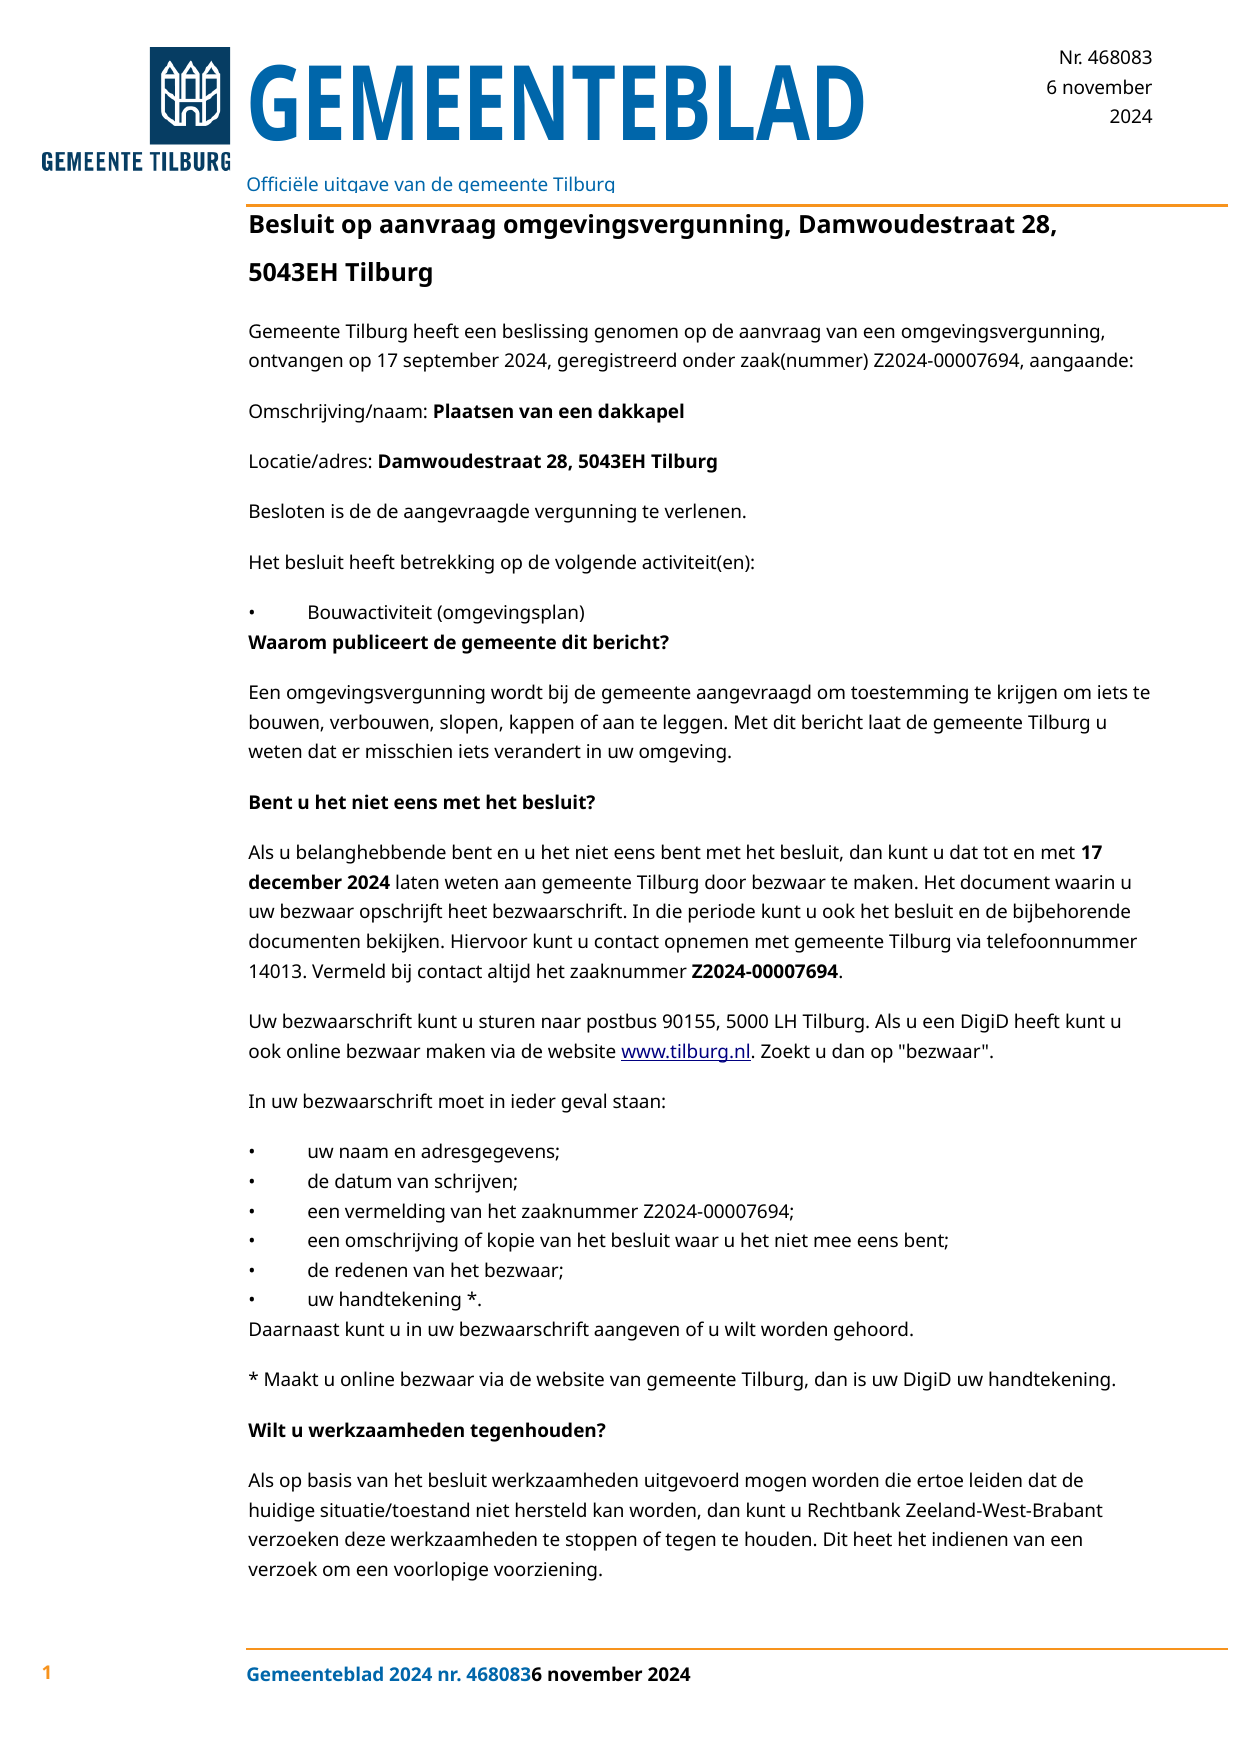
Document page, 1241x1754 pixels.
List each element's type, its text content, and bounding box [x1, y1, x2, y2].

list uw handtekening *. [248, 1287, 1152, 1312]
text Gemeente Tilburg heeft een beslissing genomen op de aanvraag van een omgevingsvergunning, ontvangen op 17 september 2024, geregistreerd onder zaak(nummer) Z2024-00007694, aangaande: [248, 318, 1152, 373]
list een vermelding van het zaaknummer Z2024-00007694; [248, 1198, 1152, 1224]
list de redenen van het bezwaar; [248, 1257, 1152, 1283]
text Locatie/adres: Damwoudestraat 28, 5043EH Tilburg [248, 448, 1152, 474]
list de datum van schrijven; [248, 1168, 1152, 1194]
text * Maakt u online bezwaar via de website van gemeente Tilburg, dan is uw DigiD uw handtekening. [248, 1367, 1152, 1392]
text Als op basis van het besluit werkzaamheden uitgevoerd mogen worden die ertoe leiden dat de huidige situatie/toestand niet hersteld kan worden, dan kunt u Rechtbank Zeeland-West-Brabant verzoeken deze werkzaamheden te stoppen of tegen te houden. Dit heet het indienen van een verzoek om een voorlopige voorziening. [248, 1467, 1152, 1582]
text Wilt u werkzaamheden tegenhouden? [248, 1417, 1152, 1443]
list uw naam en adresgegevens; [248, 1139, 1152, 1164]
list een omschrijving of kopie van het besluit waar u het niet mee eens bent; [248, 1227, 1152, 1253]
text Uw bezwaarschrift kunt u sturen naar postbus 90155, 5000 LH Tilburg. Als u een DigiD heeft kunt u ook online bezwaar maken via de website www.tilburg.nl. Zoekt u dan op "bezwaar". [248, 1008, 1152, 1064]
text Besluit op aanvraag omgevingsvergunning, Damwoudestraat 28, 5043EH Tilburg [248, 207, 1152, 288]
text Als u belanghebbende bent en u het niet eens bent met het besluit, dan kunt u dat tot en met 17 december 2024 laten weten aan gemeente Tilburg door bezwaar te maken. Het document waarin u uw bezwaar opschrijft heet bezwaarschrift. In die periode kunt u ook het besluit en de bijbehorende documenten bekijken. Hiervoor kunt u contact opnemen met gemeente Tilburg via telefoonnummer 14013. Vermeld bij contact altijd het zaaknummer Z2024-00007694. [248, 839, 1152, 984]
text Omschrijving/naam: Plaatsen van een dakkapel [248, 398, 1152, 424]
picture [41, 47, 231, 172]
text In uw bezwaarschrift moet in ieder geval staan: [248, 1088, 1152, 1114]
text Een omgevingsvergunning wordt bij de gemeente aangevraagd om toestemming te krijgen om iets te bouwen, verbouwen, slopen, kappen of aan te leggen. Met dit bericht laat de gemeente Tilburg u weten dat er misschien iets verandert in uw omgeving. [248, 679, 1152, 764]
text Waarom publiceert de gemeente dit bericht? [248, 629, 1152, 655]
text Het besluit heeft betrekking op de volgende activiteit(en): [248, 549, 1152, 575]
list Bouwactiviteit (omgevingsplan) [248, 599, 1152, 625]
text Besloten is de de aangevraagde vergunning te verlenen. [248, 499, 1152, 524]
text Bent u het niet eens met het besluit? [248, 789, 1152, 815]
text Daarnaast kunt u in uw bezwaarschrift aangeven of u wilt worden gehoord. [248, 1316, 1152, 1342]
